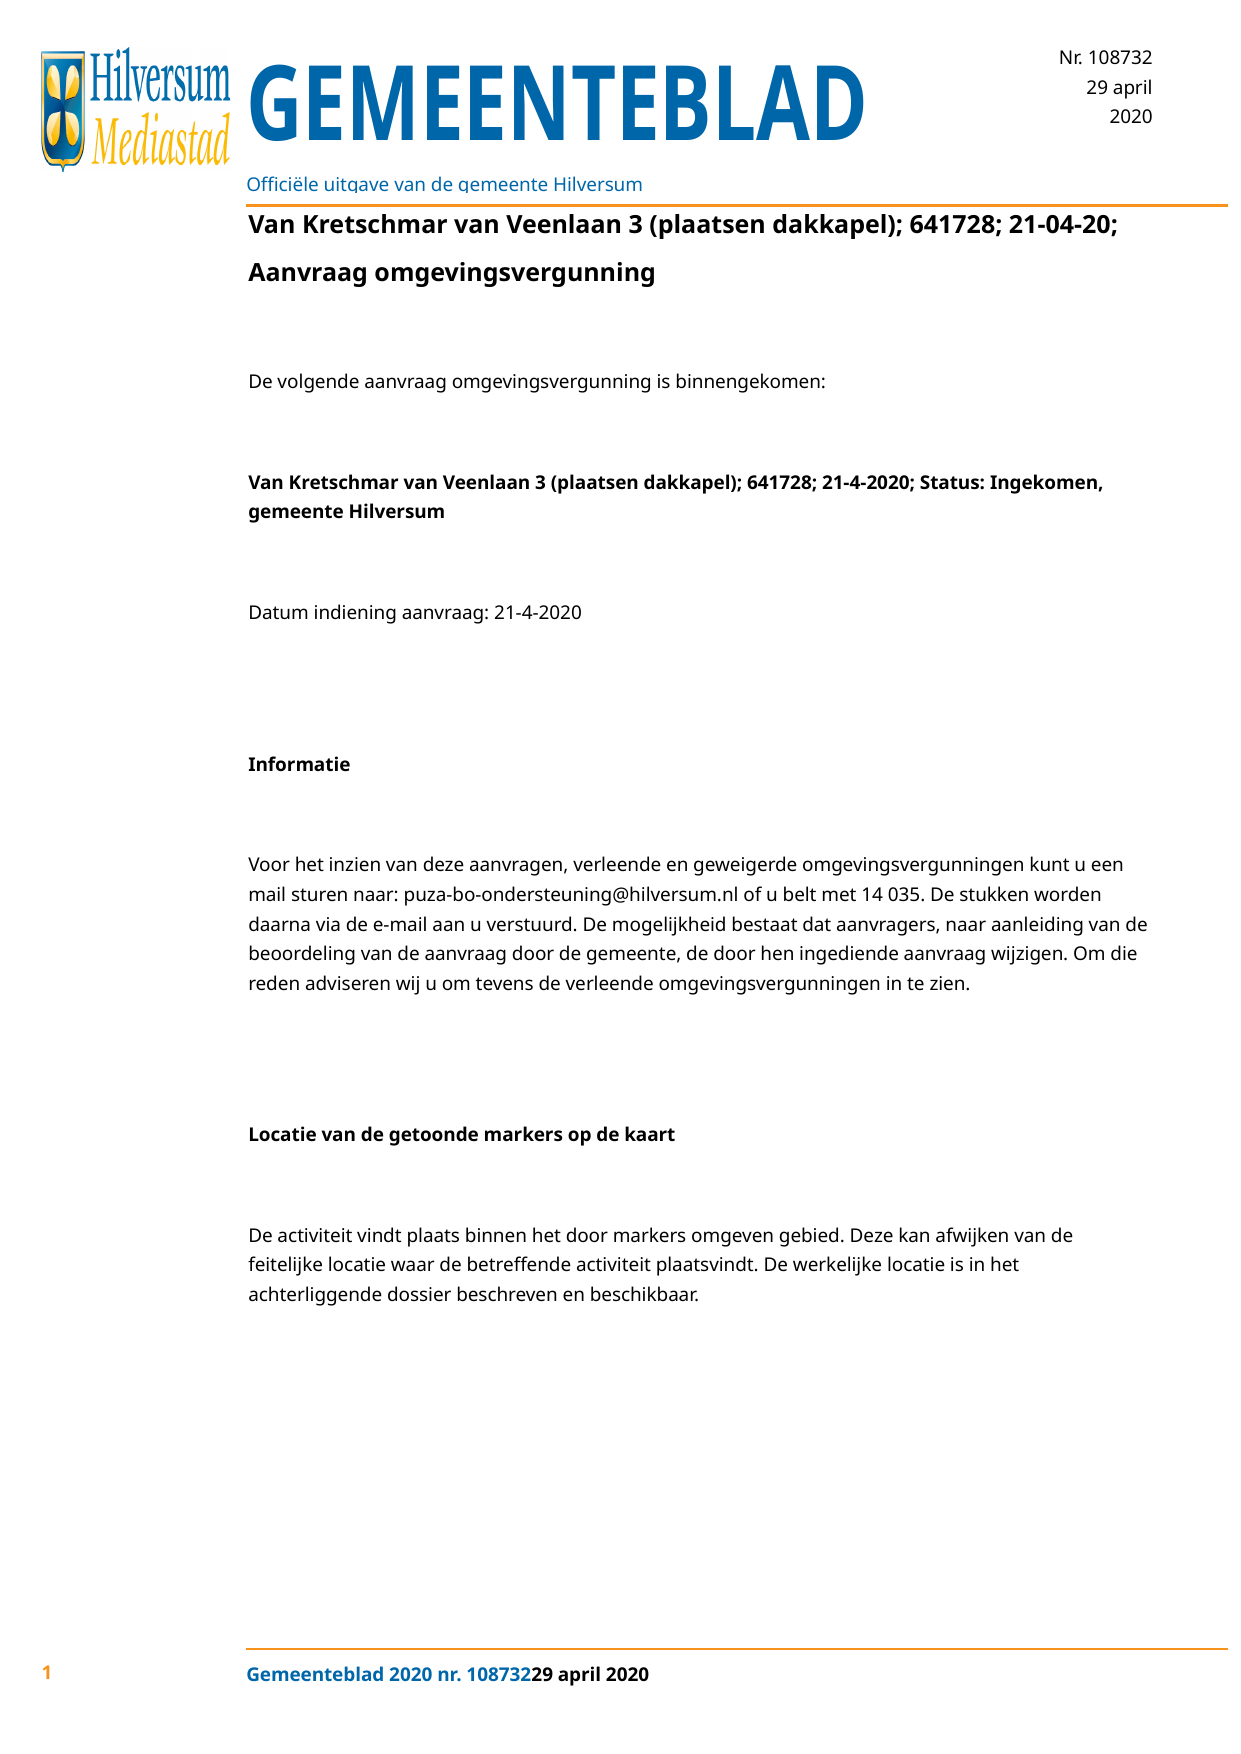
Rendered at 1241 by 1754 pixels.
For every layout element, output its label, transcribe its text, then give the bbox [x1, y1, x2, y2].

picture [41, 47, 231, 172]
text Van Kretschmar van Veenlaan 3 (plaatsen dakkapel); 641728; 21-4-2020; Status: Ingekomen, gemeente Hilversum [248, 469, 1152, 524]
text De activiteit vindt plaats binnen het door markers omgeven gebied. Deze kan afwijken van de feitelijke locatie waar de betreffende activiteit plaatsvindt. De werkelijke locatie is in het achterliggende dossier beschreven en beschikbaar. [248, 1222, 1152, 1307]
text Locatie van de getoonde markers op de kaart [248, 1121, 1152, 1147]
text De volgende aanvraag omgevingsvergunning is binnengekomen: [248, 368, 1152, 394]
text Van Kretschmar van Veenlaan 3 (plaatsen dakkapel); 641728; 21-04-20; Aanvraag omgevingsvergunning [248, 207, 1152, 288]
text Datum indiening aanvraag: 21-4-2020 [248, 599, 1152, 625]
text Voor het inzien van deze aanvragen, verleende en geweigerde omgevingsvergunningen kunt u een mail sturen naar: puza-bo-ondersteuning@hilversum.nl of u belt met 14 035. De stukken worden daarna via de e-mail aan u verstuurd. De mogelijkheid bestaat dat aanvragers, naar aanleiding van de beoordeling van de aanvraag door de gemeente, de door hen ingediende aanvraag wijzigen. Om die reden adviseren wij u om tevens de verleende omgevingsvergunningen in te zien. [248, 852, 1152, 996]
text Informatie [248, 751, 1152, 777]
